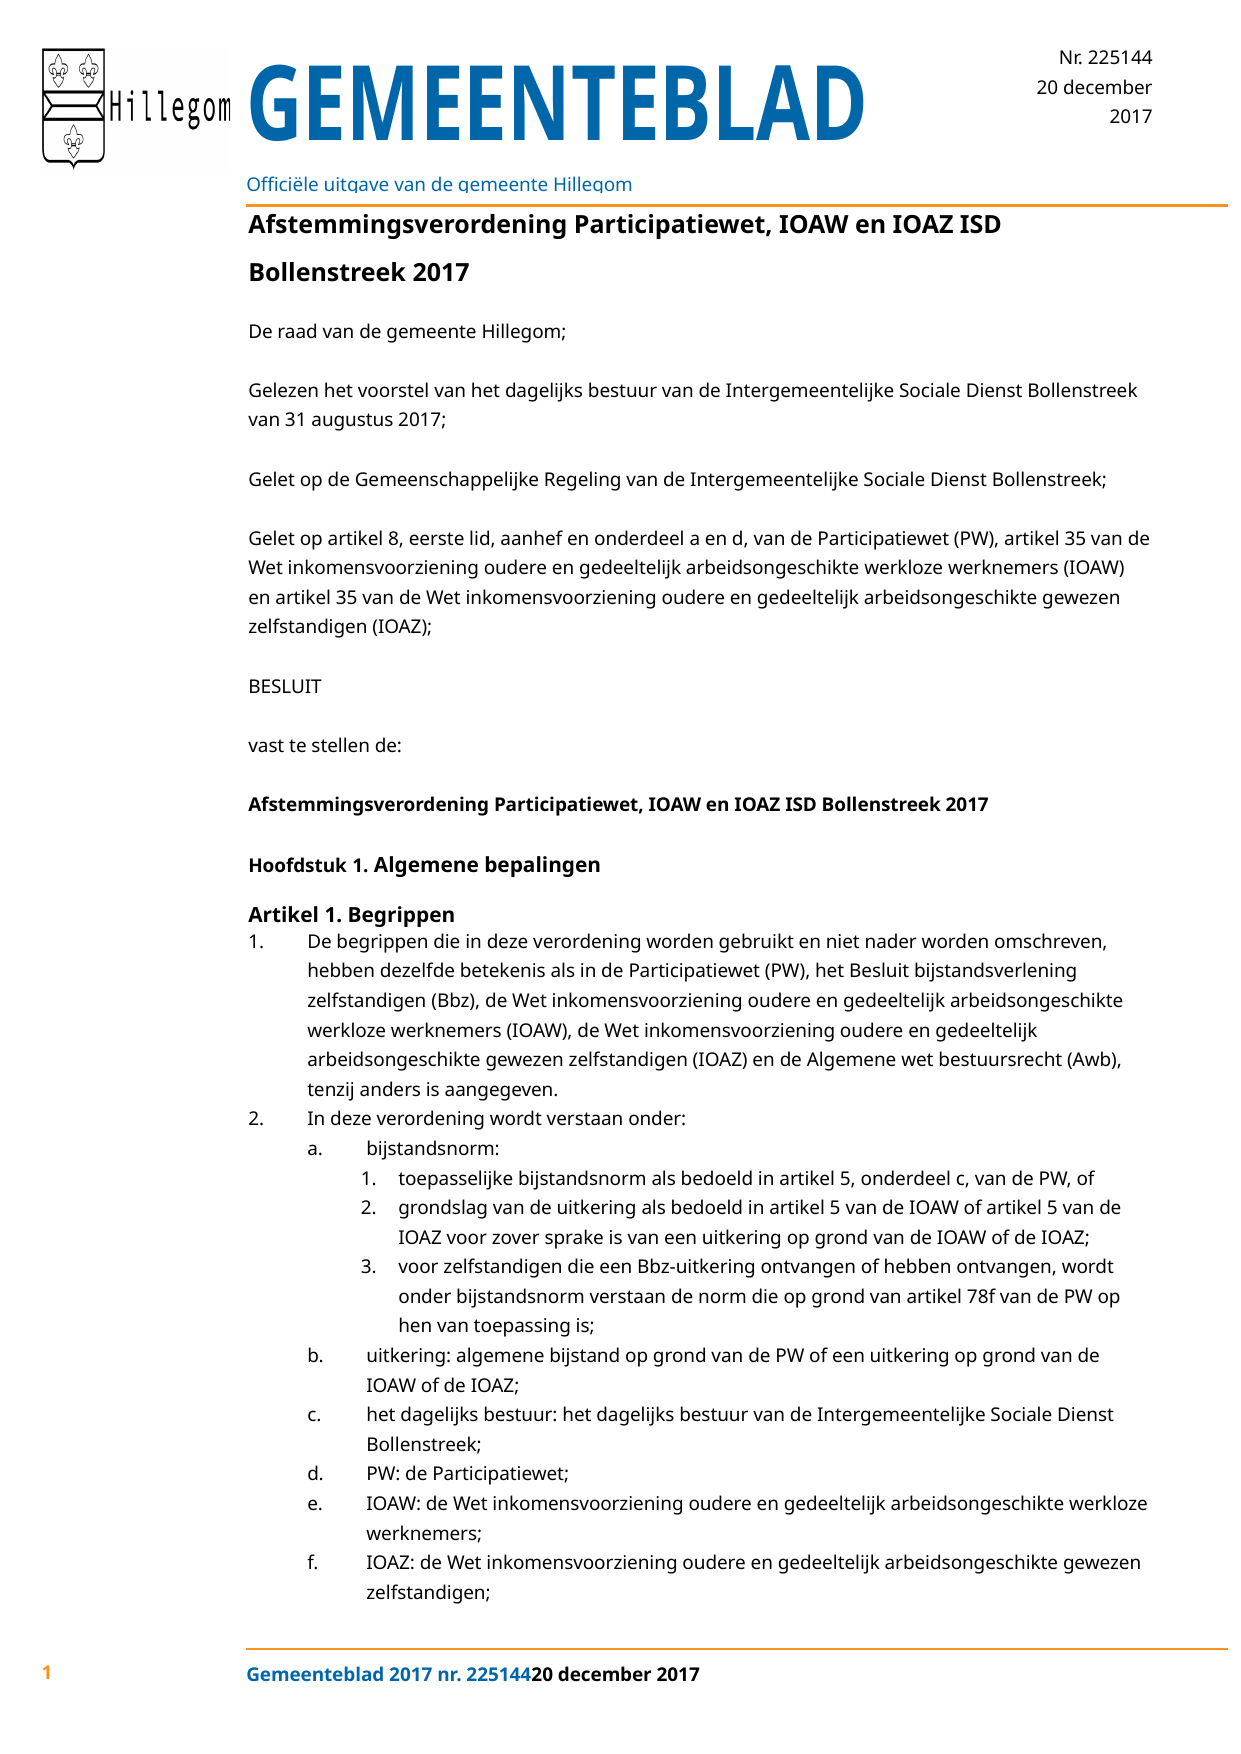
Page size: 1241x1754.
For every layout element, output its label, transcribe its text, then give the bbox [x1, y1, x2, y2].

list IOAW: de Wet inkomensvoorziening oudere en gedeeltelijk arbeidsongeschikte werkloze werknemers; [307, 1490, 1152, 1546]
text Gelezen het voorstel van het dagelijks bestuur van de Intergemeentelijke Sociale Dienst Bollenstreek van 31 augustus 2017; [248, 377, 1152, 432]
list bijstandsnorm: [307, 1135, 1152, 1161]
list toepasselijke bijstandsnorm als bedoeld in artikel 5, onderdeel c, van de PW, of [361, 1165, 1152, 1191]
list voor zelfstandigen die een Bbz-uitkering ontvangen of hebben ontvangen, wordt onder bijstandsnorm verstaan de norm die op grond van artikel 78f van de PW op hen van toepassing is; [361, 1253, 1152, 1338]
text Hoofdstuk 1. Algemene bepalingen [248, 850, 1152, 879]
list uitkering: algemene bijstand op grond van de PW of een uitkering op grond van de IOAW of de IOAZ; [307, 1342, 1152, 1398]
list IOAZ: de Wet inkomensvoorziening oudere en gedeeltelijk arbeidsongeschikte gewezen zelfstandigen; [307, 1549, 1152, 1605]
text vast te stellen de: [248, 732, 1152, 758]
picture [41, 47, 231, 172]
text Afstemmingsverordening Participatiewet, IOAW en IOAZ ISD Bollenstreek 2017 [248, 791, 1152, 817]
text Gelet op de Gemeenschappelijke Regeling van de Intergemeentelijke Sociale Dienst Bollenstreek; [248, 466, 1152, 492]
list grondslag van de uitkering als bedoeld in artikel 5 van de IOAW of artikel 5 van de IOAZ voor zover sprake is van een uitkering op grond van de IOAW of de IOAZ; [361, 1194, 1152, 1250]
list De begrippen die in deze verordening worden gebruikt en niet nader worden omschreven, hebben dezelfde betekenis als in de Participatiewet (PW), het Besluit bijstandsverlening zelfstandigen (Bbz), de Wet inkomensvoorziening oudere en gedeeltelijk arbeidsongeschikte werkloze werknemers (IOAW), de Wet inkomensvoorziening oudere en gedeeltelijk arbeidsongeschikte gewezen zelfstandigen (IOAZ) en de Algemene wet bestuursrecht (Awb), tenzij anders is aangegeven. [248, 928, 1152, 1102]
text BESLUIT [248, 673, 1152, 699]
text De raad van de gemeente Hillegom; [248, 318, 1152, 344]
text Gelet op artikel 8, eerste lid, aanhef en onderdeel a en d, van de Participatiewet (PW), artikel 35 van de Wet inkomensvoorziening oudere en gedeeltelijk arbeidsongeschikte werkloze werknemers (IOAW) en artikel 35 van de Wet inkomensvoorziening oudere en gedeeltelijk arbeidsongeschikte gewezen zelfstandigen (IOAZ); [248, 525, 1152, 639]
text Artikel 1. Begrippen [248, 900, 1152, 928]
list In deze verordening wordt verstaan onder: [248, 1106, 1152, 1131]
text Afstemmingsverordening Participatiewet, IOAW en IOAZ ISD Bollenstreek 2017 [248, 207, 1152, 288]
list PW: de Participatiewet; [307, 1461, 1152, 1486]
list het dagelijks bestuur: het dagelijks bestuur van de Intergemeentelijke Sociale Dienst Bollenstreek; [307, 1401, 1152, 1457]
